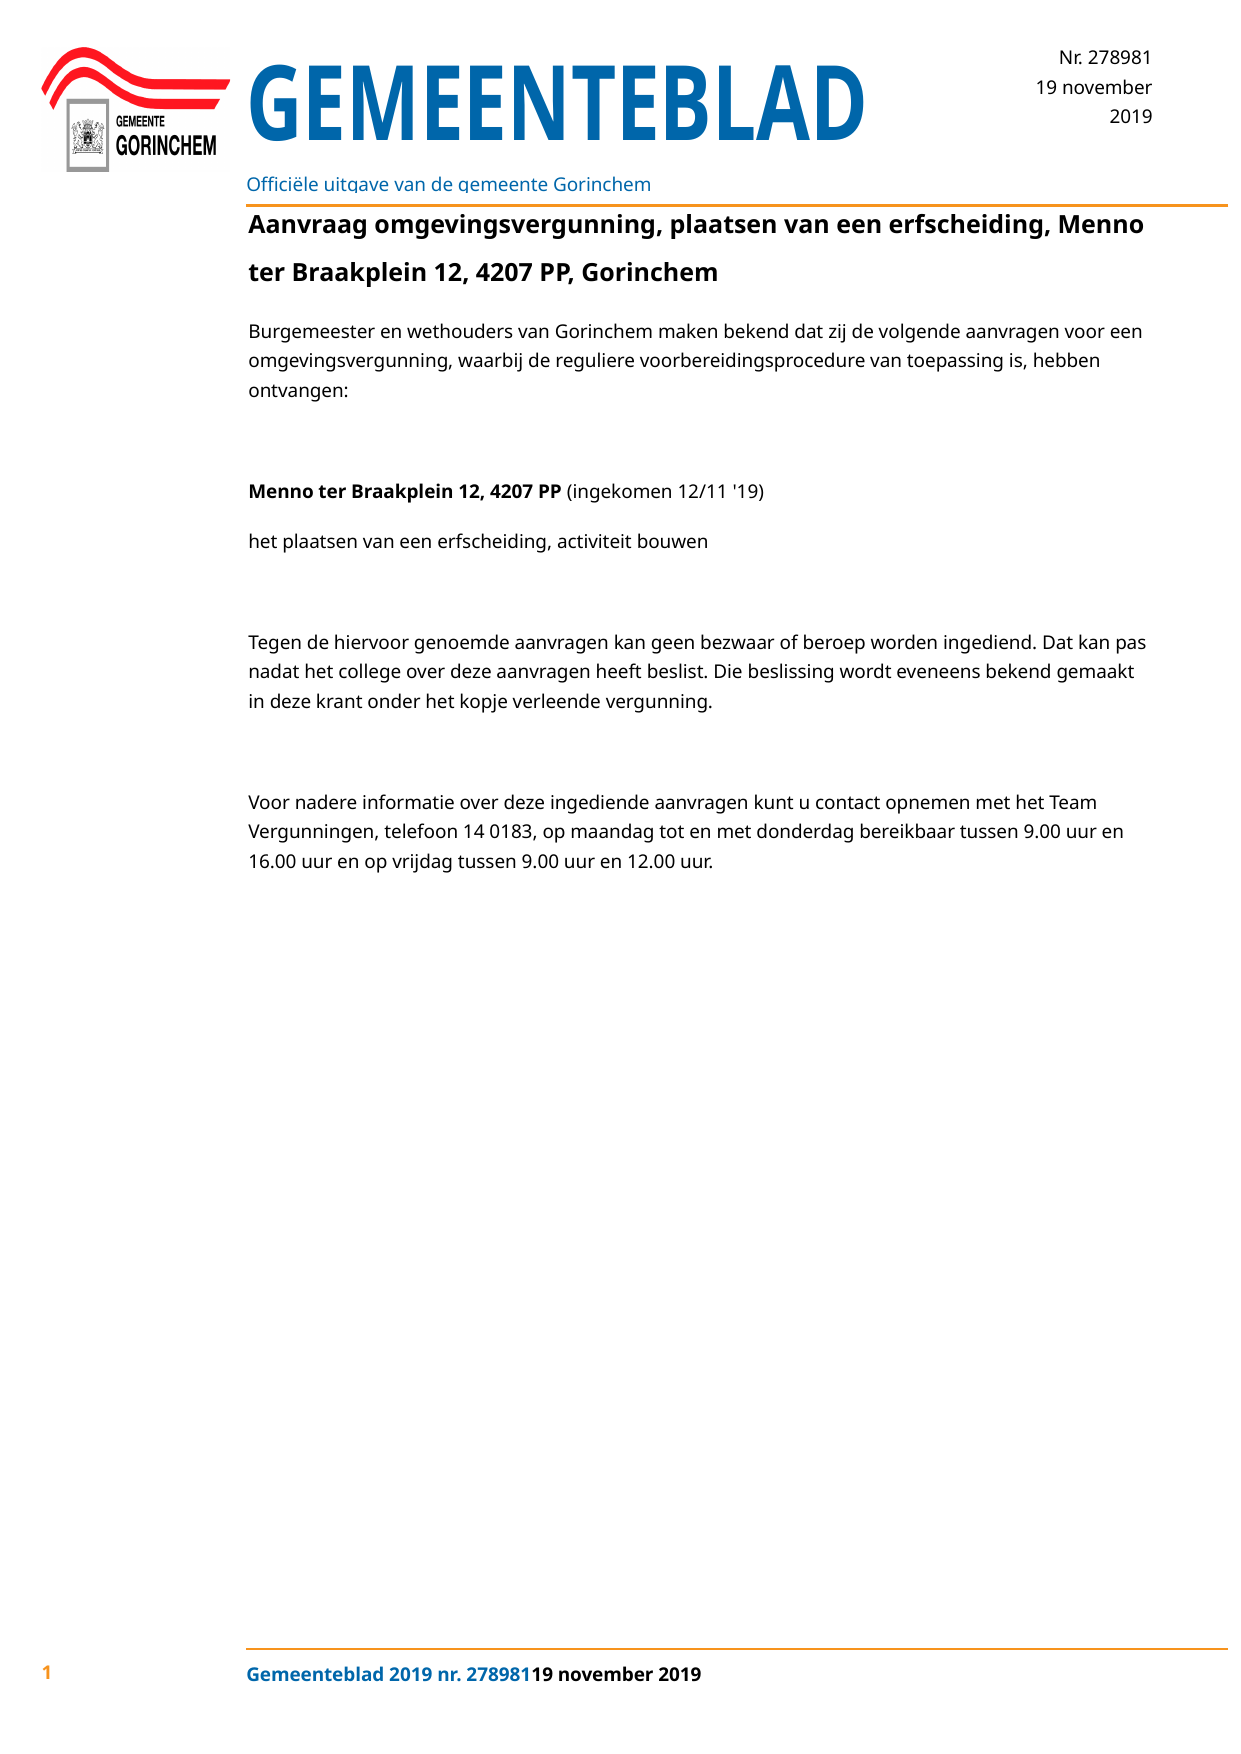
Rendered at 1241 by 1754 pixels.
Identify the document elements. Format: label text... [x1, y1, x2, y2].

picture [41, 47, 231, 172]
text Aanvraag omgevingsvergunning, plaatsen van een erfscheiding, Menno ter Braakplein 12, 4207 PP, Gorinchem [248, 207, 1152, 288]
text Burgemeester en wethouders van Gorinchem maken bekend dat zij de volgende aanvragen voor een omgevingsvergunning, waarbij de reguliere voorbereidingsprocedure van toepassing is, hebben ontvangen: [248, 318, 1152, 403]
text Menno ter Braakplein 12, 4207 PP (ingekomen 12/11 '19) [248, 478, 1152, 504]
text Tegen de hiervoor genoemde aanvragen kan geen bezwaar of beroep worden ingediend. Dat kan pas nadat het college over deze aanvragen heeft beslist. Die beslissing wordt eveneens bekend gemaakt in deze krant onder het kopje verleende vergunning. [248, 629, 1152, 714]
text het plaatsen van een erfscheiding, activiteit bouwen [248, 528, 1152, 554]
text Voor nadere informatie over deze ingediende aanvragen kunt u contact opnemen met het Team Vergunningen, telefoon 14 0183, op maandag tot en met donderdag bereikbaar tussen 9.00 uur en 16.00 uur en op vrijdag tussen 9.00 uur en 12.00 uur. [248, 789, 1152, 874]
